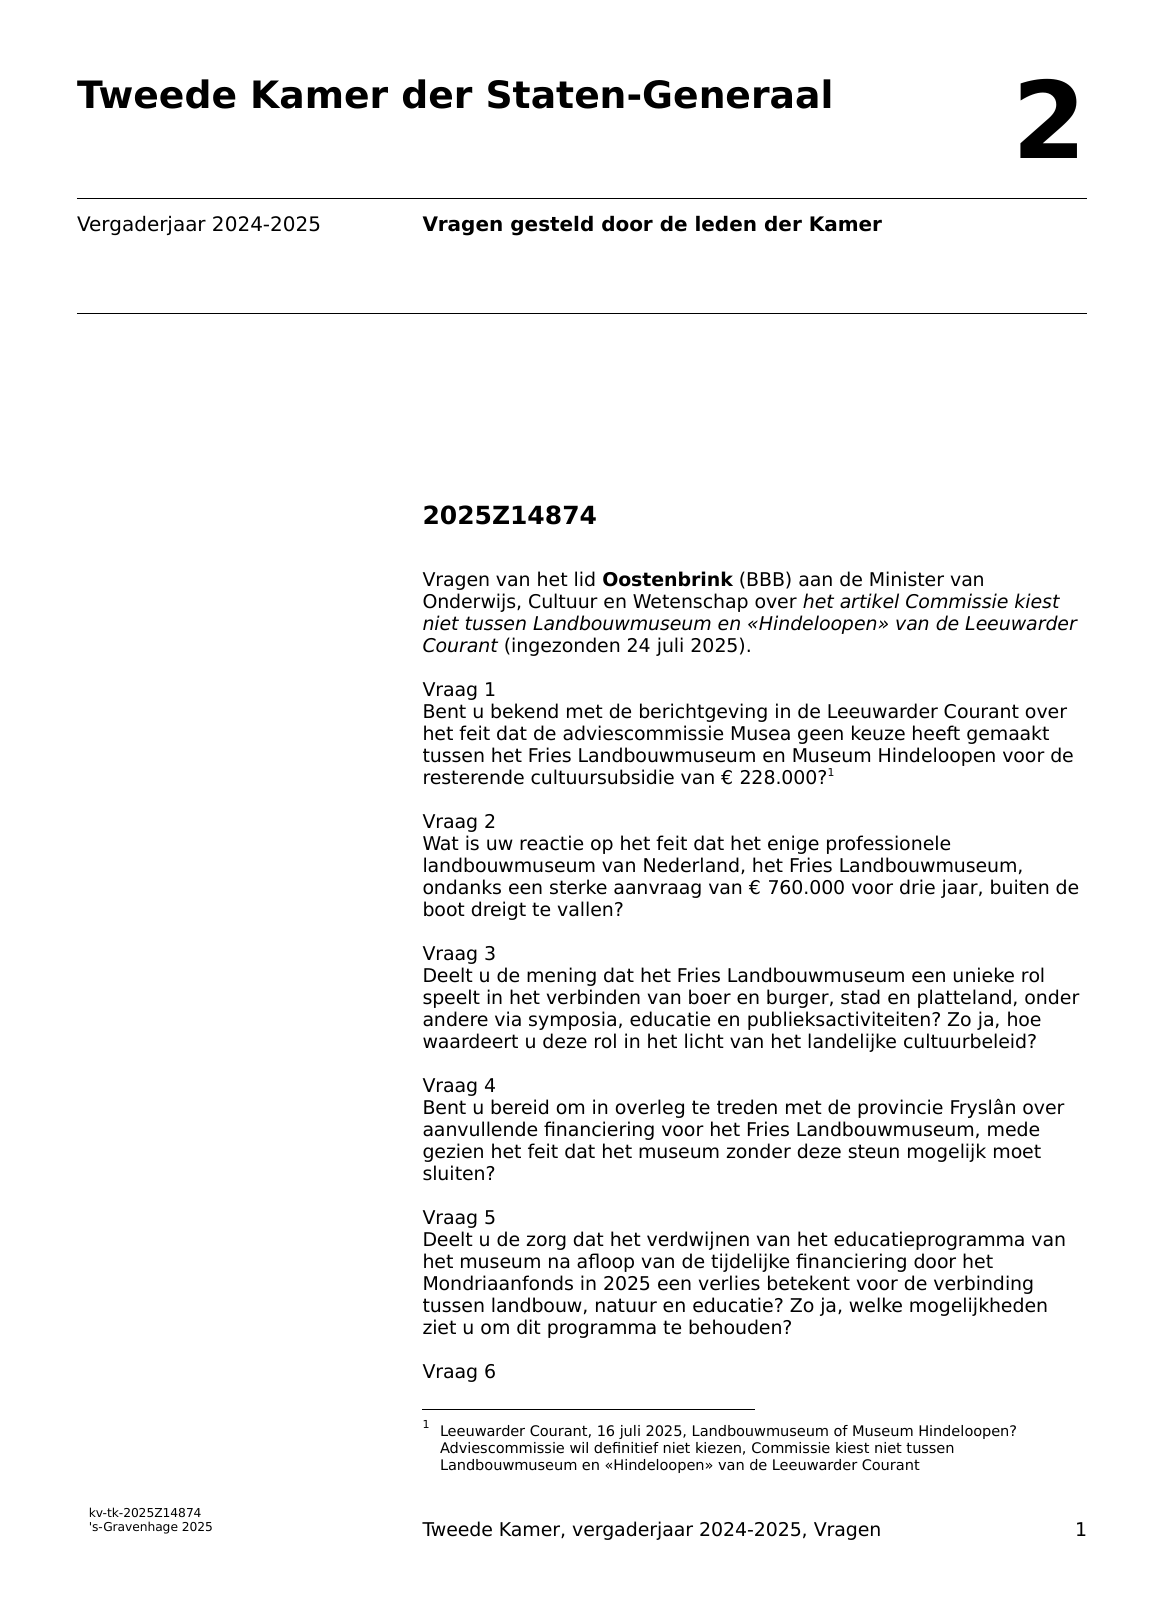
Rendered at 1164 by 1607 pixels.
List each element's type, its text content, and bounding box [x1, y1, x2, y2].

text Vraag 2 [422, 811, 1087, 833]
text 's-Gravenhage 2025 [88, 1520, 323, 1534]
text Deelt u de zorg dat het verdwijnen van het educatieprogramma van het museum na afloop van de tijdelijke financiering door het Mondriaanfonds in 2025 een verlies betekent voor de verbinding tussen landbouw, natuur en educatie? Zo ja, welke mogelijkheden ziet u om dit programma te behouden? [422, 1229, 1087, 1339]
text Wat is uw reactie op het feit dat het enige professionele landbouwmuseum van Nederland, het Fries Landbouwmuseum, ondanks een sterke aanvraag van € 760.000 voor drie jaar, buiten de boot dreigt te vallen? [422, 833, 1087, 921]
text Vraag 4 [422, 1075, 1087, 1097]
table_cell Vergaderjaar 2024-2025 [77, 199, 422, 313]
text Vraag 5 [422, 1207, 1087, 1229]
text Vraag 3 [422, 943, 1087, 965]
table_header Tweede Kamer der Staten-Generaal [77, 59, 886, 198]
text Deelt u de mening dat het Fries Landbouwmuseum een unieke rol speelt in het verbinden van boer en burger, stad en platteland, onder andere via symposia, educatie en publieksactiviteiten? Zo ja, hoe waardeert u deze rol in het licht van het landelijke cultuurbeleid? [422, 965, 1087, 1053]
text Vraag 6 [422, 1361, 1087, 1383]
table_header 2 [886, 59, 1087, 198]
text Vragen van het lid Oostenbrink (BBB) aan de Minister van Onderwijs, Cultuur en Wetenschap over het artikel Commissie kiest niet tussen Landbouwmuseum en «Hindeloopen» van de Leeuwarder Courant (ingezonden 24 juli 2025). [422, 569, 1087, 657]
text kv-tk-2025Z14874 [88, 1506, 323, 1520]
text 2025Z14874 [422, 501, 1087, 531]
text Leeuwarder Courant, 16 juli 2025, Landbouwmuseum of Museum Hindeloopen? Adviescommissie wil definitief niet kiezen, Commissie kiest niet tussen Landbouwmuseum en «Hindeloopen» van de Leeuwarder Courant [422, 1418, 1087, 1474]
text Vraag 1 [422, 679, 1087, 701]
text Bent u bereid om in overleg te treden met de provincie Fryslân over aanvullende financiering voor het Fries Landbouwmuseum, mede gezien het feit dat het museum zonder deze steun mogelijk moet sluiten? [422, 1097, 1087, 1185]
text Bent u bekend met de berichtgeving in de Leeuwarder Courant over het feit dat de adviescommissie Musea geen keuze heeft gemaakt tussen het Fries Landbouwmuseum en Museum Hindeloopen voor de resterende cultuursubsidie van € 228.000? [422, 701, 1087, 789]
table_cell Vragen gesteld door de leden der Kamer [422, 199, 1087, 313]
